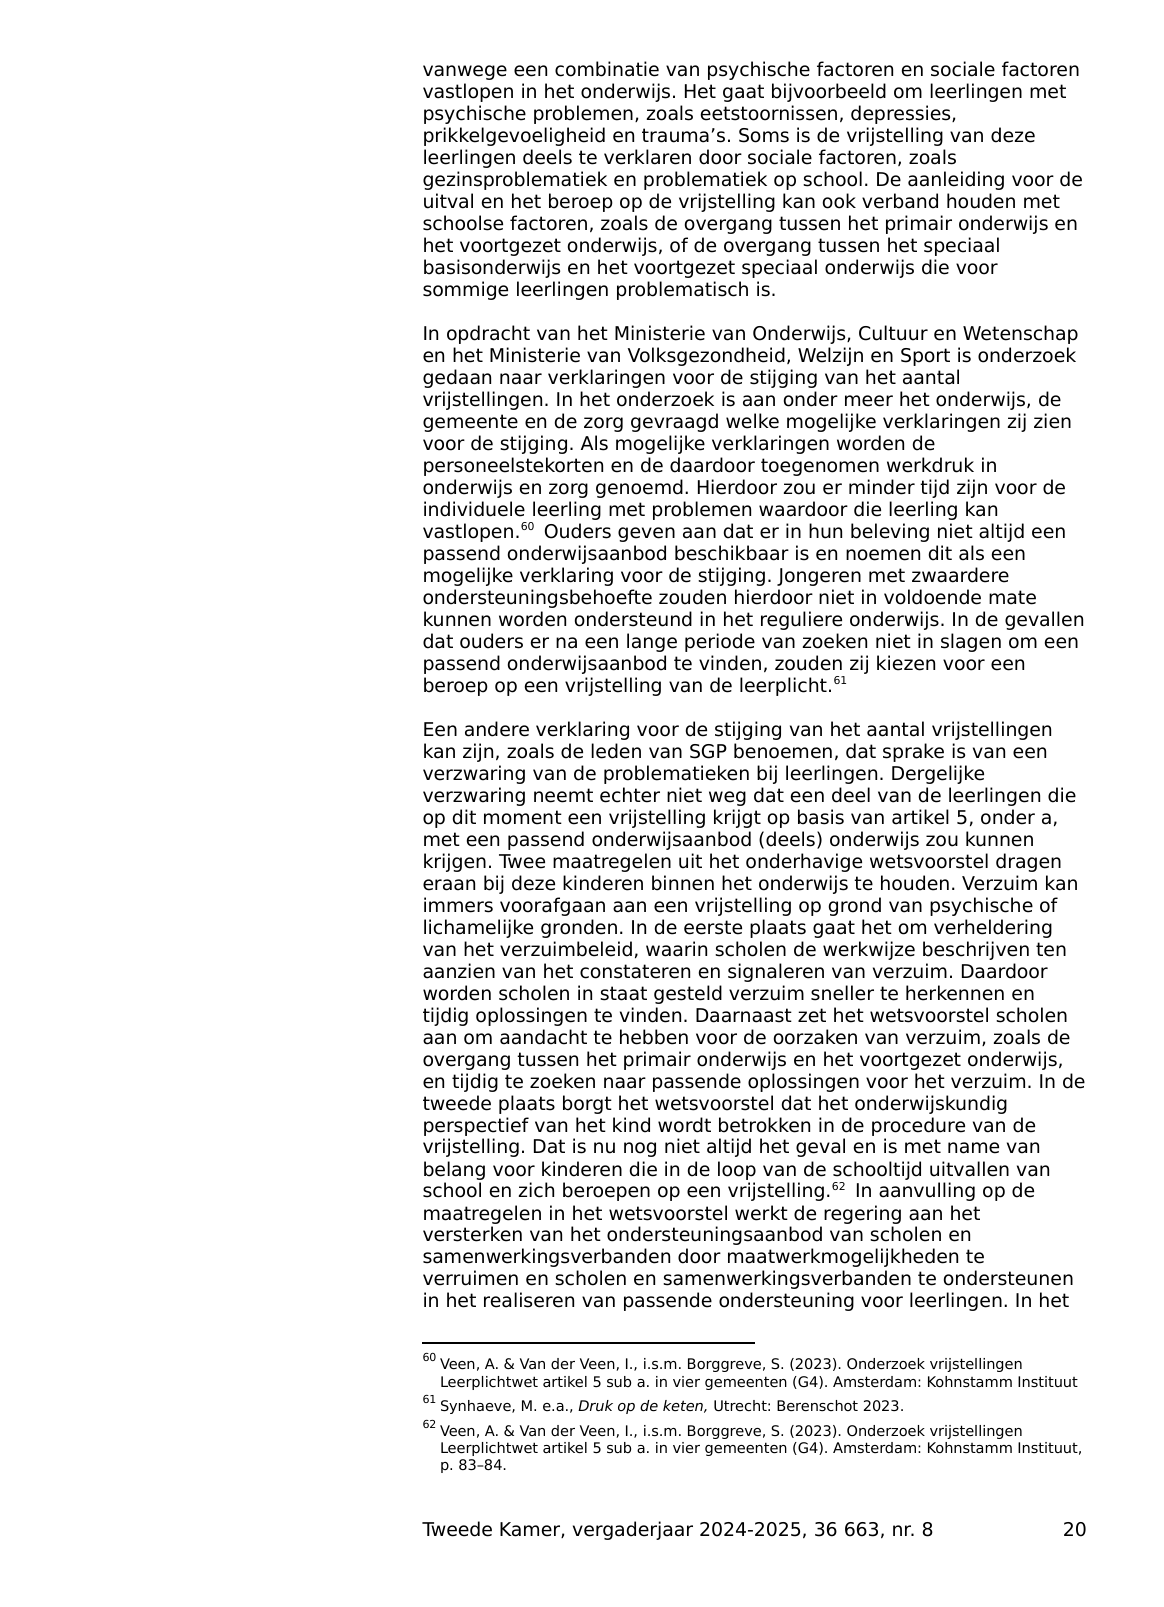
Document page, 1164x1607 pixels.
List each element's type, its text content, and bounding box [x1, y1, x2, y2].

text Veen, A. & Van der Veen, I., i.s.m. Borggreve, S. (2023). Onderzoek vrijstellingen Leerplichtwet artikel 5 sub a. in vier gemeenten (G4). Amsterdam: Kohnstamm Instituut, p. 83–84. [422, 1418, 1087, 1474]
text Een andere verklaring voor de stijging van het aantal vrijstellingen kan zijn, zoals de leden van SGP benoemen, dat sprake is van een verzwaring van de problematieken bij leerlingen. Dergelijke verzwaring neemt echter niet weg dat een deel van de leerlingen die op dit moment een vrijstelling krijgt op basis van artikel 5, onder a, met een passend onderwijsaanbod (deels) onderwijs zou kunnen krijgen. Twee maatregelen uit het onderhavige wetsvoorstel dragen eraan bij deze kinderen binnen het onderwijs te houden. Verzuim kan immers voorafgaan aan een vrijstelling op grond van psychische of lichamelijke gronden. In de eerste plaats gaat het om verheldering van het verzuimbeleid, waarin scholen de werkwijze beschrijven ten aanzien van het constateren en signaleren van verzuim. Daardoor worden scholen in staat gesteld verzuim sneller te herkennen en tijdig oplossingen te vinden. Daarnaast zet het wetsvoorstel scholen aan om aandacht te hebben voor de oorzaken van verzuim, zoals de overgang tussen het primair onderwijs en het voortgezet onderwijs, en tijdig te zoeken naar passende oplossingen voor het verzuim. In de tweede plaats borgt het wetsvoorstel dat het onderwijskundig perspectief van het kind wordt betrokken in de procedure van de vrijstelling. Dat is nu nog niet altijd het geval en is met name van belang voor kinderen die in de loop van de schooltijd uitvallen van school en zich beroepen op een vrijstelling. In aanvulling op de maatregelen in het wetsvoorstel werkt de regering aan het versterken van het ondersteuningsaanbod van scholen en samenwerkingsverbanden door maatwerkmogelijkheden te verruimen en scholen en samenwerkingsverbanden te ondersteunen in het realiseren van passende ondersteuning voor leerlingen. In het [422, 719, 1087, 1312]
text Veen, A. & Van der Veen, I., i.s.m. Borggreve, S. (2023). Onderzoek vrijstellingen Leerplichtwet artikel 5 sub a. in vier gemeenten (G4). Amsterdam: Kohnstamm Instituut [422, 1352, 1087, 1391]
text Synhaeve, M. e.a., Druk op de keten, Utrecht: Berenschot 2023. [422, 1393, 1087, 1416]
text In opdracht van het Ministerie van Onderwijs, Cultuur en Wetenschap en het Ministerie van Volksgezondheid, Welzijn en Sport is onderzoek gedaan naar verklaringen voor de stijging van het aantal vrijstellingen. In het onderzoek is aan onder meer het onderwijs, de gemeente en de zorg gevraagd welke mogelijke verklaringen zij zien voor de stijging. Als mogelijke verklaringen worden de personeelstekorten en de daardoor toegenomen werkdruk in onderwijs en zorg genoemd. Hierdoor zou er minder tijd zijn voor de individuele leerling met problemen waardoor die leerling kan vastlopen. Ouders geven aan dat er in hun beleving niet altijd een passend onderwijsaanbod beschikbaar is en noemen dit als een mogelijke verklaring voor de stijging. Jongeren met zwaardere ondersteuningsbehoefte zouden hierdoor niet in voldoende mate kunnen worden ondersteund in het reguliere onderwijs. In de gevallen dat ouders er na een lange periode van zoeken niet in slagen om een passend onderwijsaanbod te vinden, zouden zij kiezen voor een beroep op een vrijstelling van de leerplicht. [422, 323, 1087, 697]
text vanwege een combinatie van psychische factoren en sociale factoren vastlopen in het onderwijs. Het gaat bijvoorbeeld om leerlingen met psychische problemen, zoals eetstoornissen, depressies, prikkelgevoeligheid en trauma’s. Soms is de vrijstelling van deze leerlingen deels te verklaren door sociale factoren, zoals gezinsproblematiek en problematiek op school. De aanleiding voor de uitval en het beroep op de vrijstelling kan ook verband houden met schoolse factoren, zoals de overgang tussen het primair onderwijs en het voortgezet onderwijs, of de overgang tussen het speciaal basisonderwijs en het voortgezet speciaal onderwijs die voor sommige leerlingen problematisch is. [422, 59, 1087, 301]
